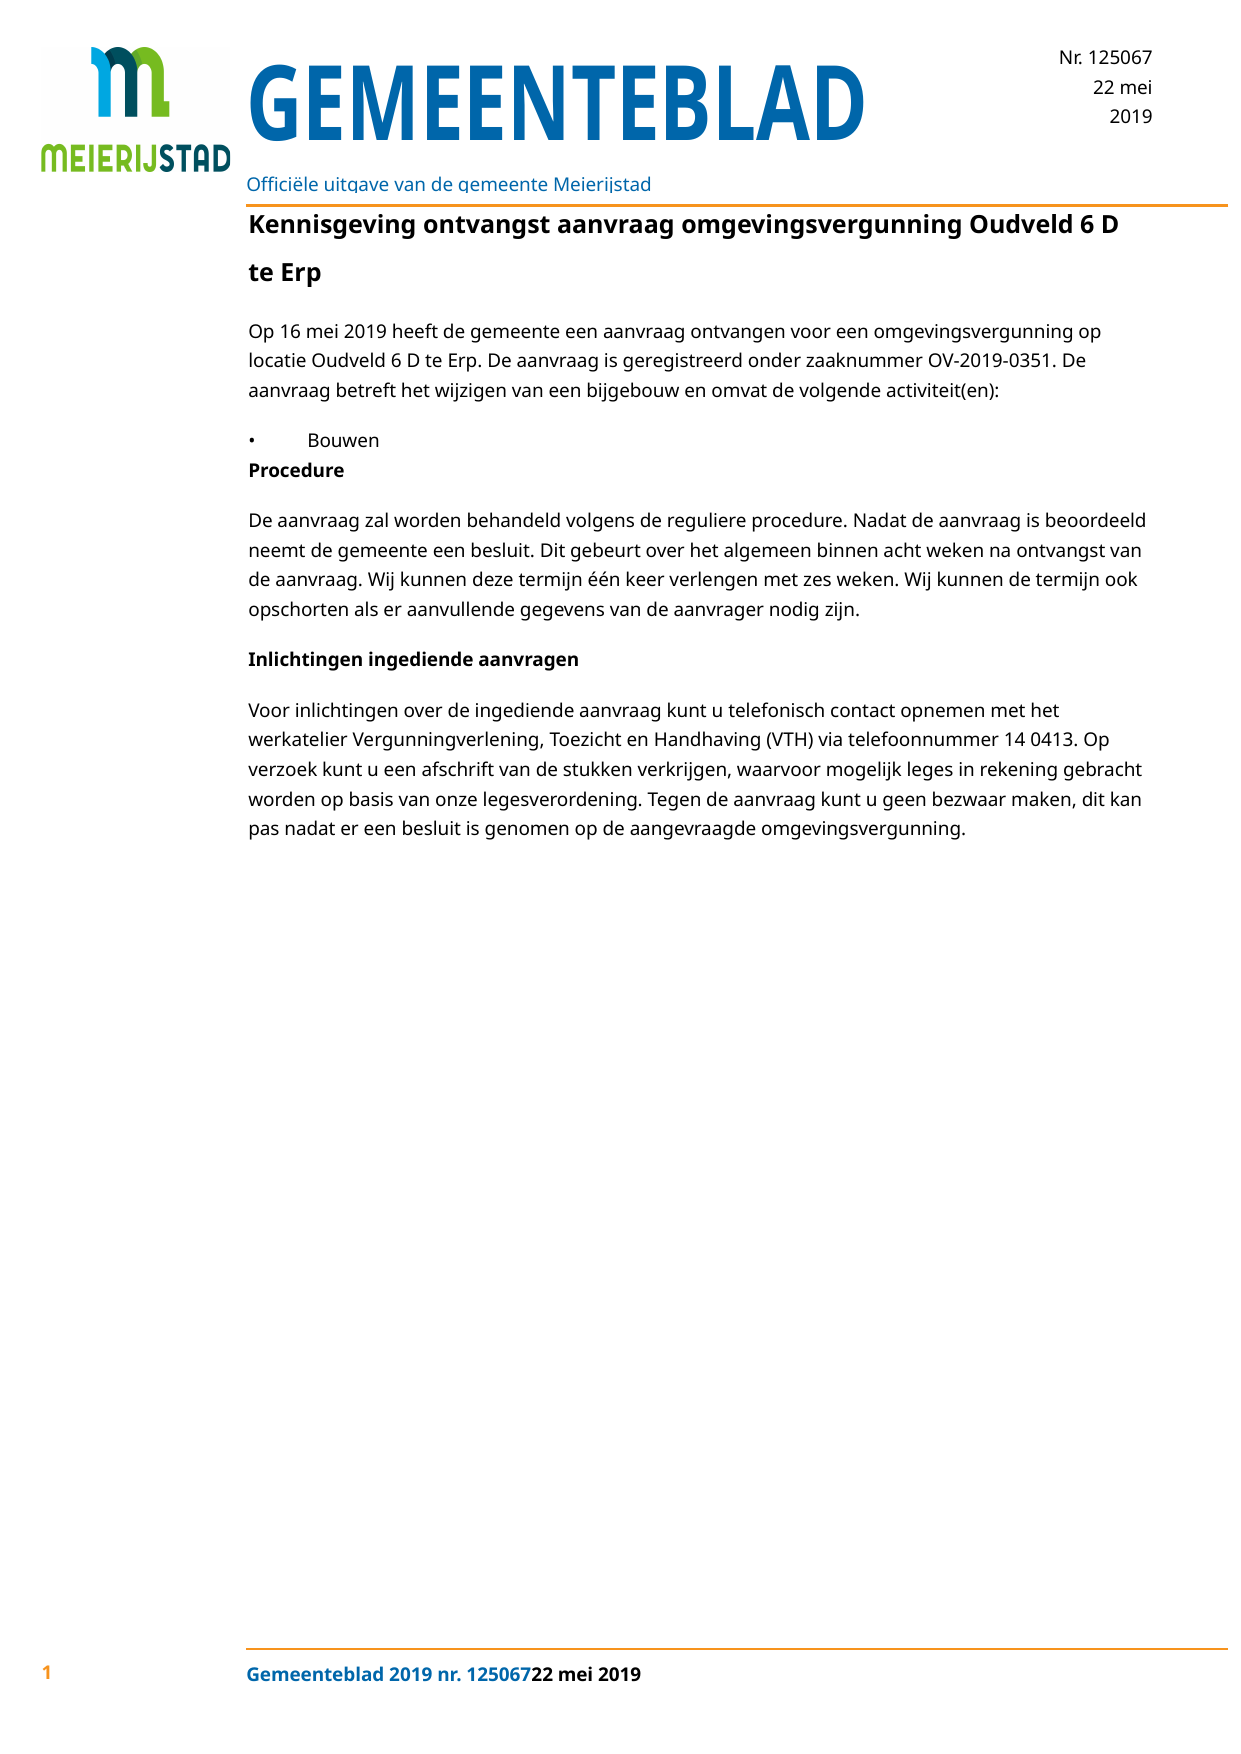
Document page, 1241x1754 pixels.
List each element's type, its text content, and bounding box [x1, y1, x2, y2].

list Bouwen [248, 427, 1152, 453]
text De aanvraag zal worden behandeld volgens de reguliere procedure. Nadat de aanvraag is beoordeeld neemt de gemeente een besluit. Dit gebeurt over het algemeen binnen acht weken na ontvangst van de aanvraag. Wij kunnen deze termijn één keer verlengen met zes weken. Wij kunnen de termijn ook opschorten als er aanvullende gegevens van de aanvrager nodig zijn. [248, 507, 1152, 622]
text Procedure [248, 457, 1152, 483]
text Kennisgeving ontvangst aanvraag omgevingsvergunning Oudveld 6 D te Erp [248, 207, 1152, 288]
picture [41, 47, 231, 172]
text Inlichtingen ingediende aanvragen [248, 647, 1152, 672]
text Op 16 mei 2019 heeft de gemeente een aanvraag ontvangen voor een omgevingsvergunning op locatie Oudveld 6 D te Erp. De aanvraag is geregistreerd onder zaaknummer OV-2019-0351. De aanvraag betreft het wijzigen van een bijgebouw en omvat de volgende activiteit(en): [248, 318, 1152, 403]
text Voor inlichtingen over de ingediende aanvraag kunt u telefonisch contact opnemen met het werkatelier Vergunningverlening, Toezicht en Handhaving (VTH) via telefoonnummer 14 0413. Op verzoek kunt u een afschrift van de stukken verkrijgen, waarvoor mogelijk leges in rekening gebracht worden op basis van onze legesverordening. Tegen de aanvraag kunt u geen bezwaar maken, dit kan pas nadat er een besluit is genomen op de aangevraagde omgevingsvergunning. [248, 697, 1152, 841]
